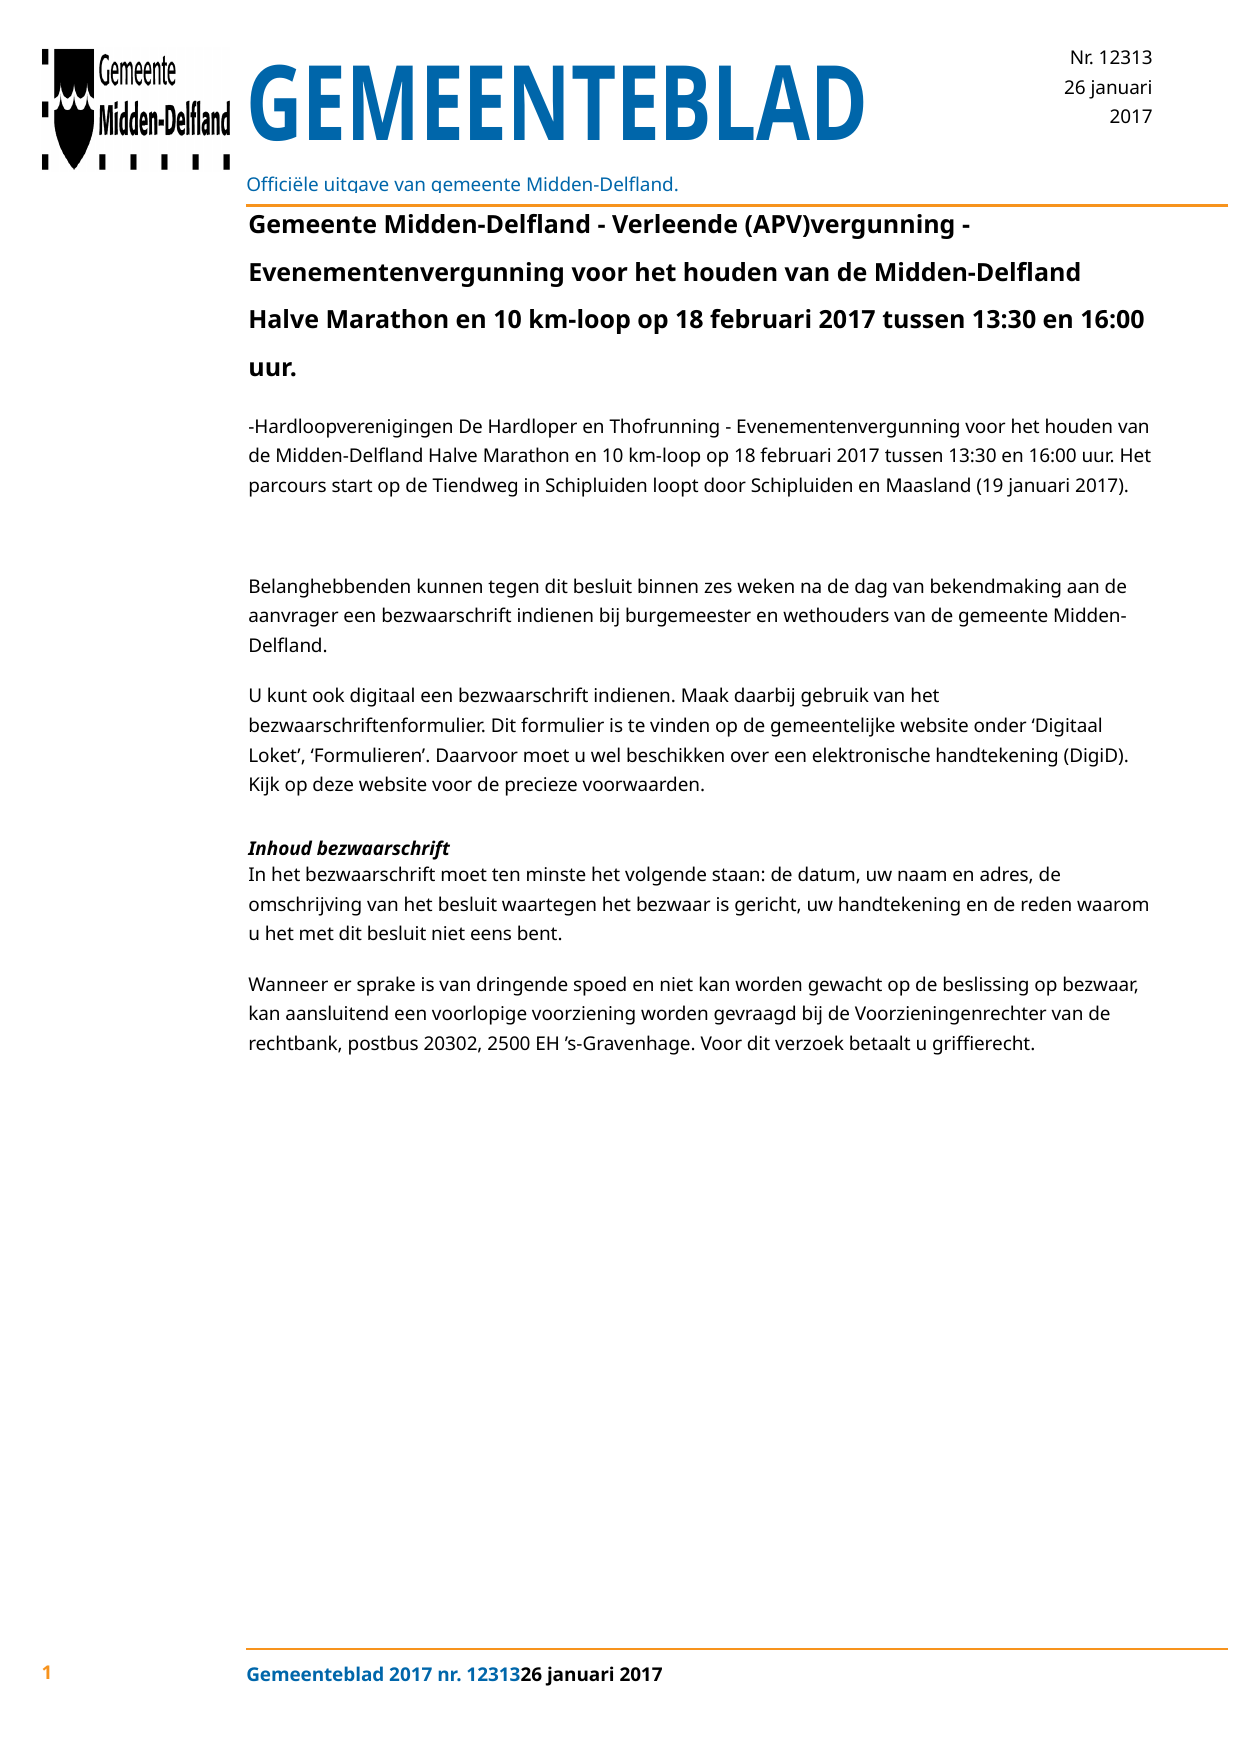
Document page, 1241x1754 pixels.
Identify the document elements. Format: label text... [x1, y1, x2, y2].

text Inhoud bezwaarschrift [248, 835, 1152, 861]
text In het bezwaarschrift moet ten minste het volgende staan: de datum, uw naam en adres, de omschrijving van het besluit waartegen het bezwaar is gericht, uw handtekening en de reden waarom u het met dit besluit niet eens bent. [248, 861, 1152, 946]
text Gemeente Midden-Delfland - Verleende (APV)vergunning - Evenementenvergunning voor het houden van de Midden-Delfland Halve Marathon en 10 km-loop op 18 februari 2017 tussen 13:30 en 16:00 uur. [248, 207, 1152, 384]
text U kunt ook digitaal een bezwaarschrift indienen. Maak daarbij gebruik van het bezwaarschriftenformulier. Dit formulier is te vinden op de gemeentelijke website onder ‘Digitaal Loket’, ‘Formulieren’. Daarvoor moet u wel beschikken over een elektronische handtekening (DigiD). Kijk op deze website voor de precieze voorwaarden. [248, 683, 1152, 797]
text Belanghebbenden kunnen tegen dit besluit binnen zes weken na de dag van bekendmaking aan de aanvrager een bezwaarschrift indienen bij burgemeester en wethouders van de gemeente Midden-Delfland. [248, 573, 1152, 658]
picture [41, 47, 231, 172]
text -Hardloopverenigingen De Hardloper en Thofrunning - Evenementenvergunning voor het houden van de Midden-Delfland Halve Marathon en 10 km-loop op 18 februari 2017 tussen 13:30 en 16:00 uur. Het parcours start op de Tiendweg in Schipluiden loopt door Schipluiden en Maasland (19 januari 2017). [248, 413, 1152, 498]
text Wanneer er sprake is van dringende spoed en niet kan worden gewacht op de beslissing op bezwaar, kan aansluitend een voorlopige voorziening worden gevraagd bij de Voorzieningenrechter van de rechtbank, postbus 20302, 2500 EH ’s-Gravenhage. Voor dit verzoek betaalt u griffierecht. [248, 971, 1152, 1056]
